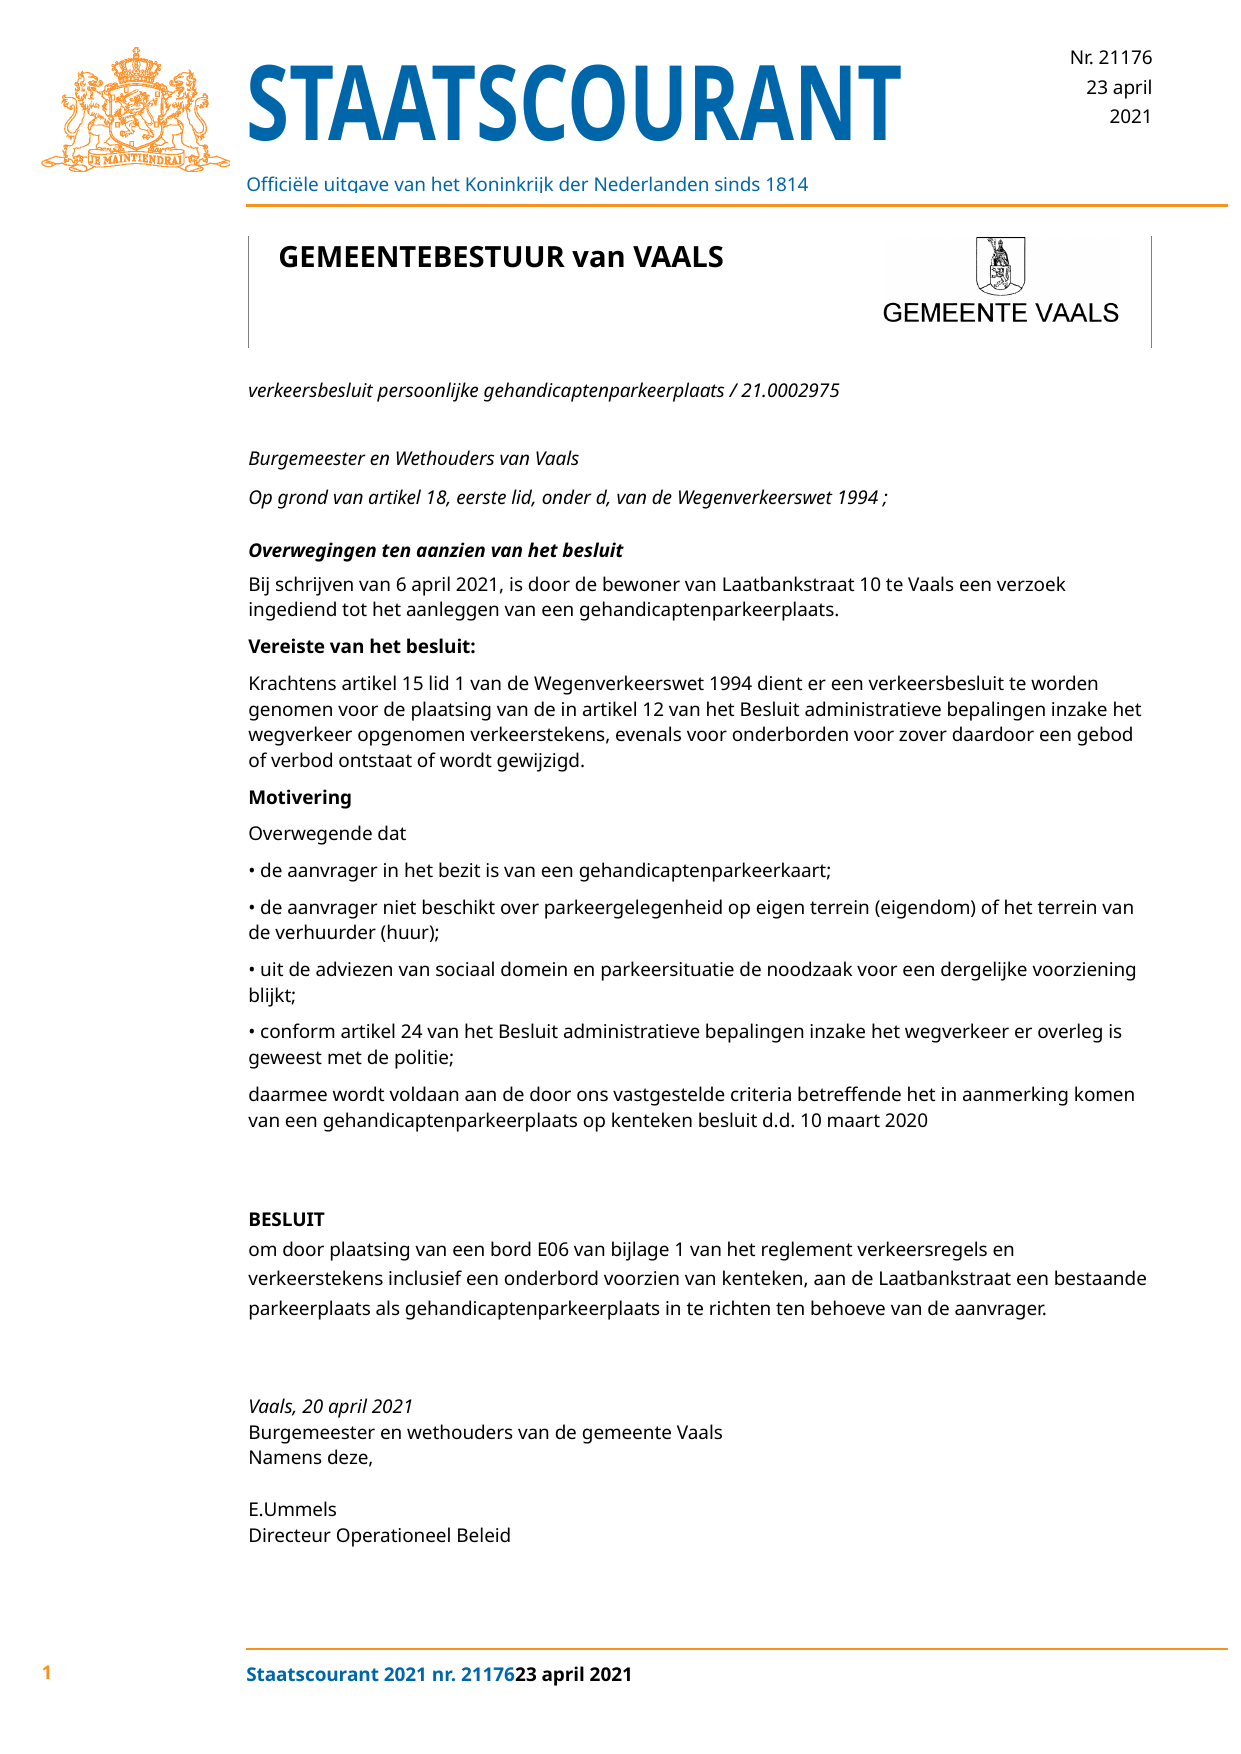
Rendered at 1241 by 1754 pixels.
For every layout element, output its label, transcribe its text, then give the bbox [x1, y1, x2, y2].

text • de aanvrager niet beschikt over parkeergelegenheid op eigen terrein (eigendom) of het terrein van de verhuurder (huur); [248, 894, 1152, 945]
text Overwegingen ten aanzien van het besluit [248, 537, 1152, 563]
table_header GEMEENTEBESTUUR van VAALS [249, 236, 850, 348]
text Burgemeester en wethouders van de gemeente Vaals [248, 1419, 1152, 1444]
text Vaals, 20 april 2021 [248, 1393, 1152, 1419]
text Vereiste van het besluit: [248, 633, 1152, 659]
text Motivering [248, 784, 1152, 809]
text Directeur Operationeel Beleid [248, 1522, 1152, 1547]
text daarmee wordt voldaan aan de door ons vastgestelde criteria betreffende het in aanmerking komen van een gehandicaptenparkeerplaats op kenteken besluit d.d. 10 maart 2020 [248, 1081, 1152, 1132]
text verkeersbesluit persoonlijke gehandicaptenparkeerplaats / 21.0002975 [248, 377, 1152, 403]
text • conform artikel 24 van het Besluit administratieve bepalingen inzake het wegverkeer er overleg is geweest met de politie; [248, 1019, 1152, 1070]
text Overwegende dat [248, 821, 1152, 846]
text Bij schrijven van 6 april 2021, is door de bewoner van Laatbankstraat 10 te Vaals een verzoek ingediend tot het aanleggen van een gehandicaptenparkeerplaats. [248, 571, 1152, 622]
text Namens deze, [248, 1444, 1152, 1470]
text Op grond van artikel 18, eerste lid, onder d, van de Wegenverkeerswet 1994 ; [248, 484, 1152, 510]
picture [882, 236, 1119, 322]
text • de aanvrager in het bezit is van een gehandicaptenparkeerkaart; [248, 857, 1152, 883]
table_header [850, 236, 1151, 348]
text • uit de adviezen van sociaal domein en parkeersituatie de noodzaak voor een dergelijke voorziening blijkt; [248, 956, 1152, 1008]
text Krachtens artikel 15 lid 1 van de Wegenverkeerswet 1994 dient er een verkeersbesluit te worden genomen voor de plaatsing van de in artikel 12 van het Besluit administratieve bepalingen inzake het wegverkeer opgenomen verkeerstekens, evenals voor onderborden voor zover daardoor een gebod of verbod ontstaat of wordt gewijzigd. [248, 670, 1152, 773]
text E.Ummels [248, 1496, 1152, 1522]
picture [41, 47, 231, 172]
text Burgemeester en Wethouders van Vaals [248, 445, 1152, 471]
text om door plaatsing van een bord E06 van bijlage 1 van het reglement verkeersregels en verkeerstekens inclusief een onderbord voorzien van kenteken, aan de Laatbankstraat een bestaande parkeerplaats als gehandicaptenparkeerplaats in te richten ten behoeve van de aanvrager. [248, 1236, 1152, 1321]
text BESLUIT [248, 1206, 1152, 1232]
